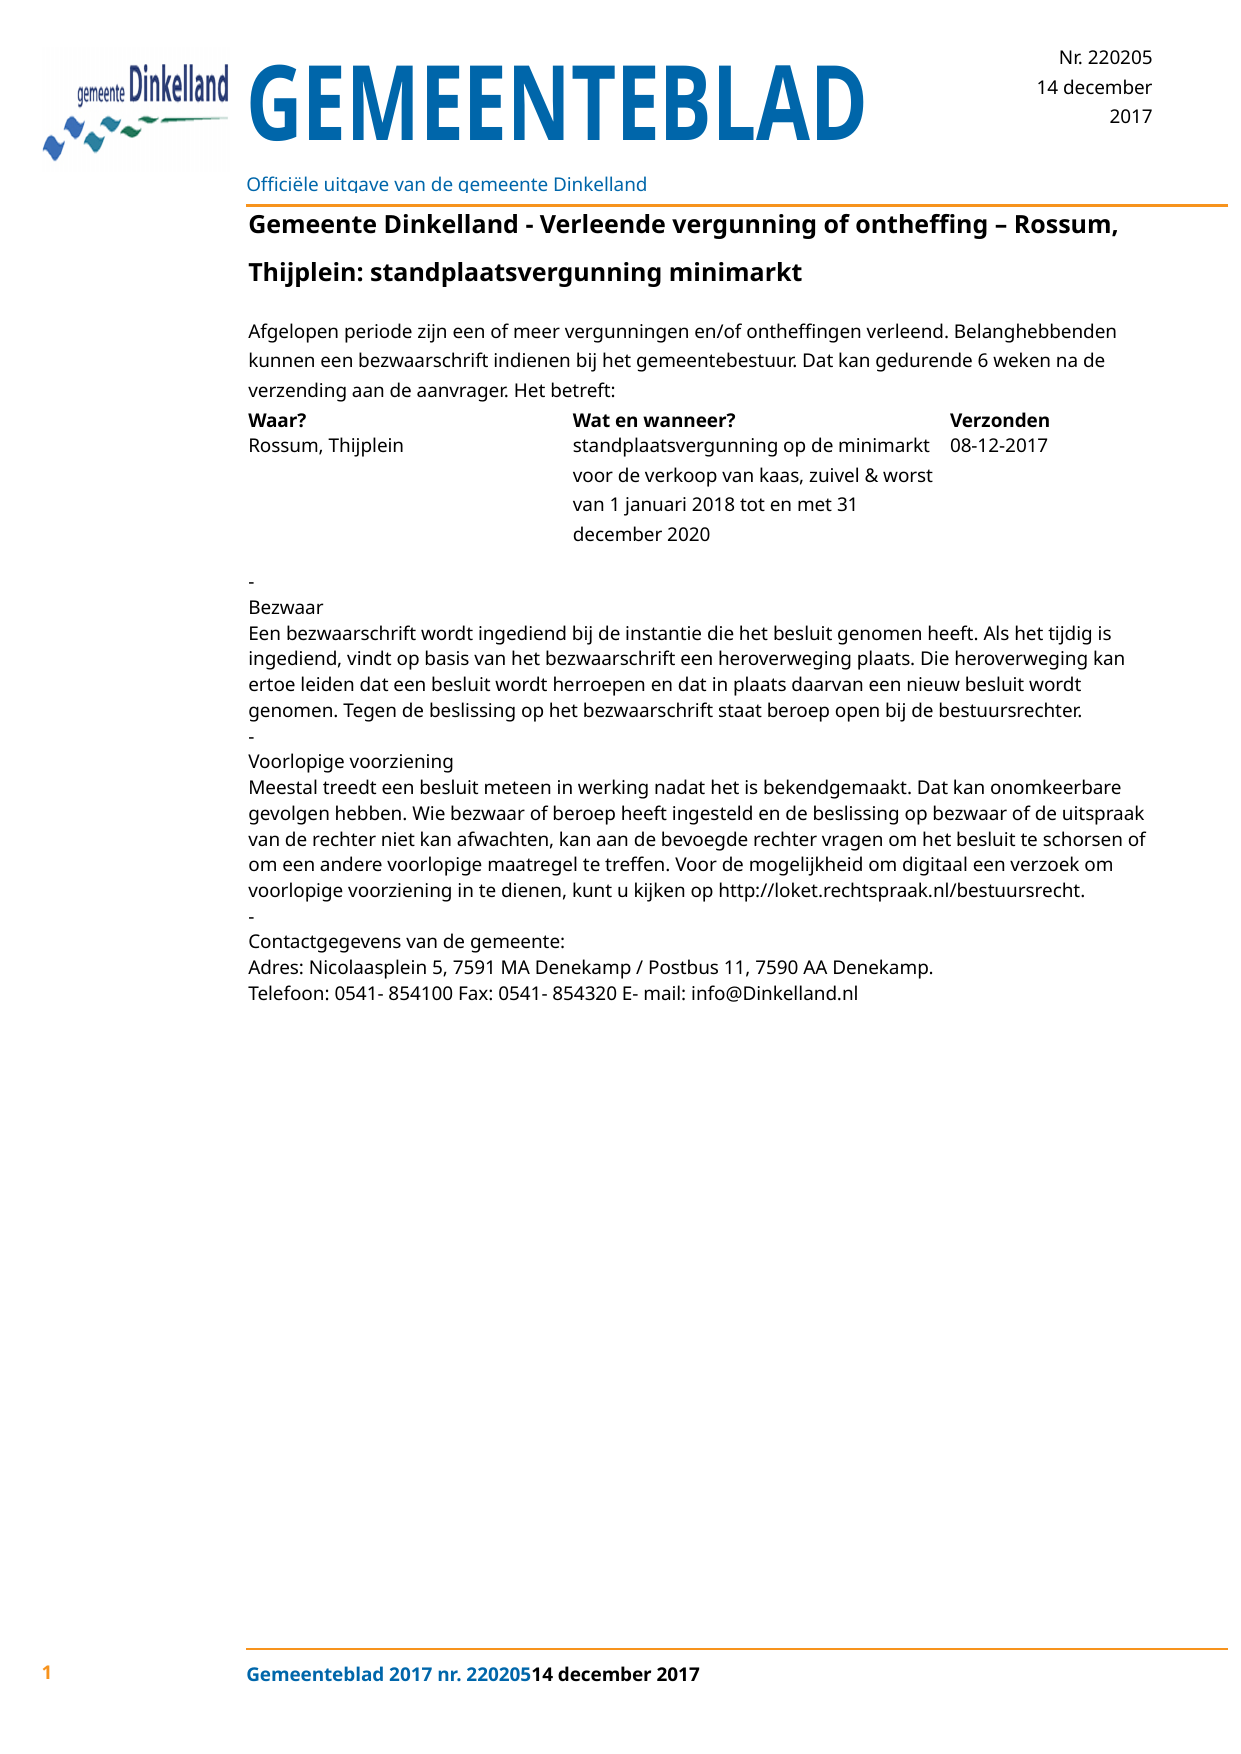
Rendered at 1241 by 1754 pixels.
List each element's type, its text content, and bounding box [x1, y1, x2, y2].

table_header Verzonden [950, 407, 1152, 432]
text Afgelopen periode zijn een of meer vergunningen en/of ontheffingen verleend. Belanghebbenden kunnen een bezwaarschrift indienen bij het gemeentebestuur. Dat kan gedurende 6 weken na de verzending aan de aanvrager. Het betreft: [248, 318, 1152, 403]
table_header Wat en wanneer? [573, 407, 950, 432]
text Gemeente Dinkelland - Verleende vergunning of ontheffing – Rossum, Thijplein: standplaatsvergunning minimarkt [248, 207, 1152, 288]
table_cell standplaatsvergunning op de minimarkt voor de verkoop van kaas, zuivel & worst van 1 januari 2018 tot en met 31 december 2020 [573, 433, 950, 547]
table_header Waar? [248, 407, 573, 432]
text - [248, 903, 1152, 929]
text Contactgegevens van de gemeente: [248, 929, 1152, 954]
table_cell Rossum, Thijplein [248, 433, 573, 547]
text Een bezwaarschrift wordt ingediend bij de instantie die het besluit genomen heeft. Als het tijdig is ingediend, vindt op basis van het bezwaarschrift een heroverweging plaats. Die heroverweging kan ertoe leiden dat een besluit wordt herroepen en dat in plaats daarvan een nieuw besluit wordt genomen. Tegen de beslissing op het bezwaarschrift staat beroep open bij de bestuursrechter. [248, 620, 1152, 723]
text - [248, 568, 1152, 594]
table_cell 08-12-2017 [950, 433, 1152, 547]
text Adres: Nicolaasplein 5, 7591 MA Denekamp / Postbus 11, 7590 AA Denekamp. [248, 954, 1152, 980]
text Meestal treedt een besluit meteen in werking nadat het is bekendgemaakt. Dat kan onomkeerbare gevolgen hebben. Wie bezwaar of beroep heeft ingesteld en de beslissing op bezwaar of de uitspraak van de rechter niet kan afwachten, kan aan de bevoegde rechter vragen om het besluit te schorsen of om een andere voorlopige maatregel te treffen. Voor de mogelijkheid om digitaal een verzoek om voorlopige voorziening in te dienen, kunt u kijken op http://loket.rechtspraak.nl/bestuursrecht. [248, 774, 1152, 903]
text Telefoon: 0541- 854100 Fax: 0541- 854320 E- mail: info@Dinkelland.nl [248, 980, 1152, 1006]
text Bezwaar [248, 594, 1152, 620]
text Voorlopige voorziening [248, 748, 1152, 774]
picture [41, 47, 231, 172]
text - [248, 723, 1152, 748]
